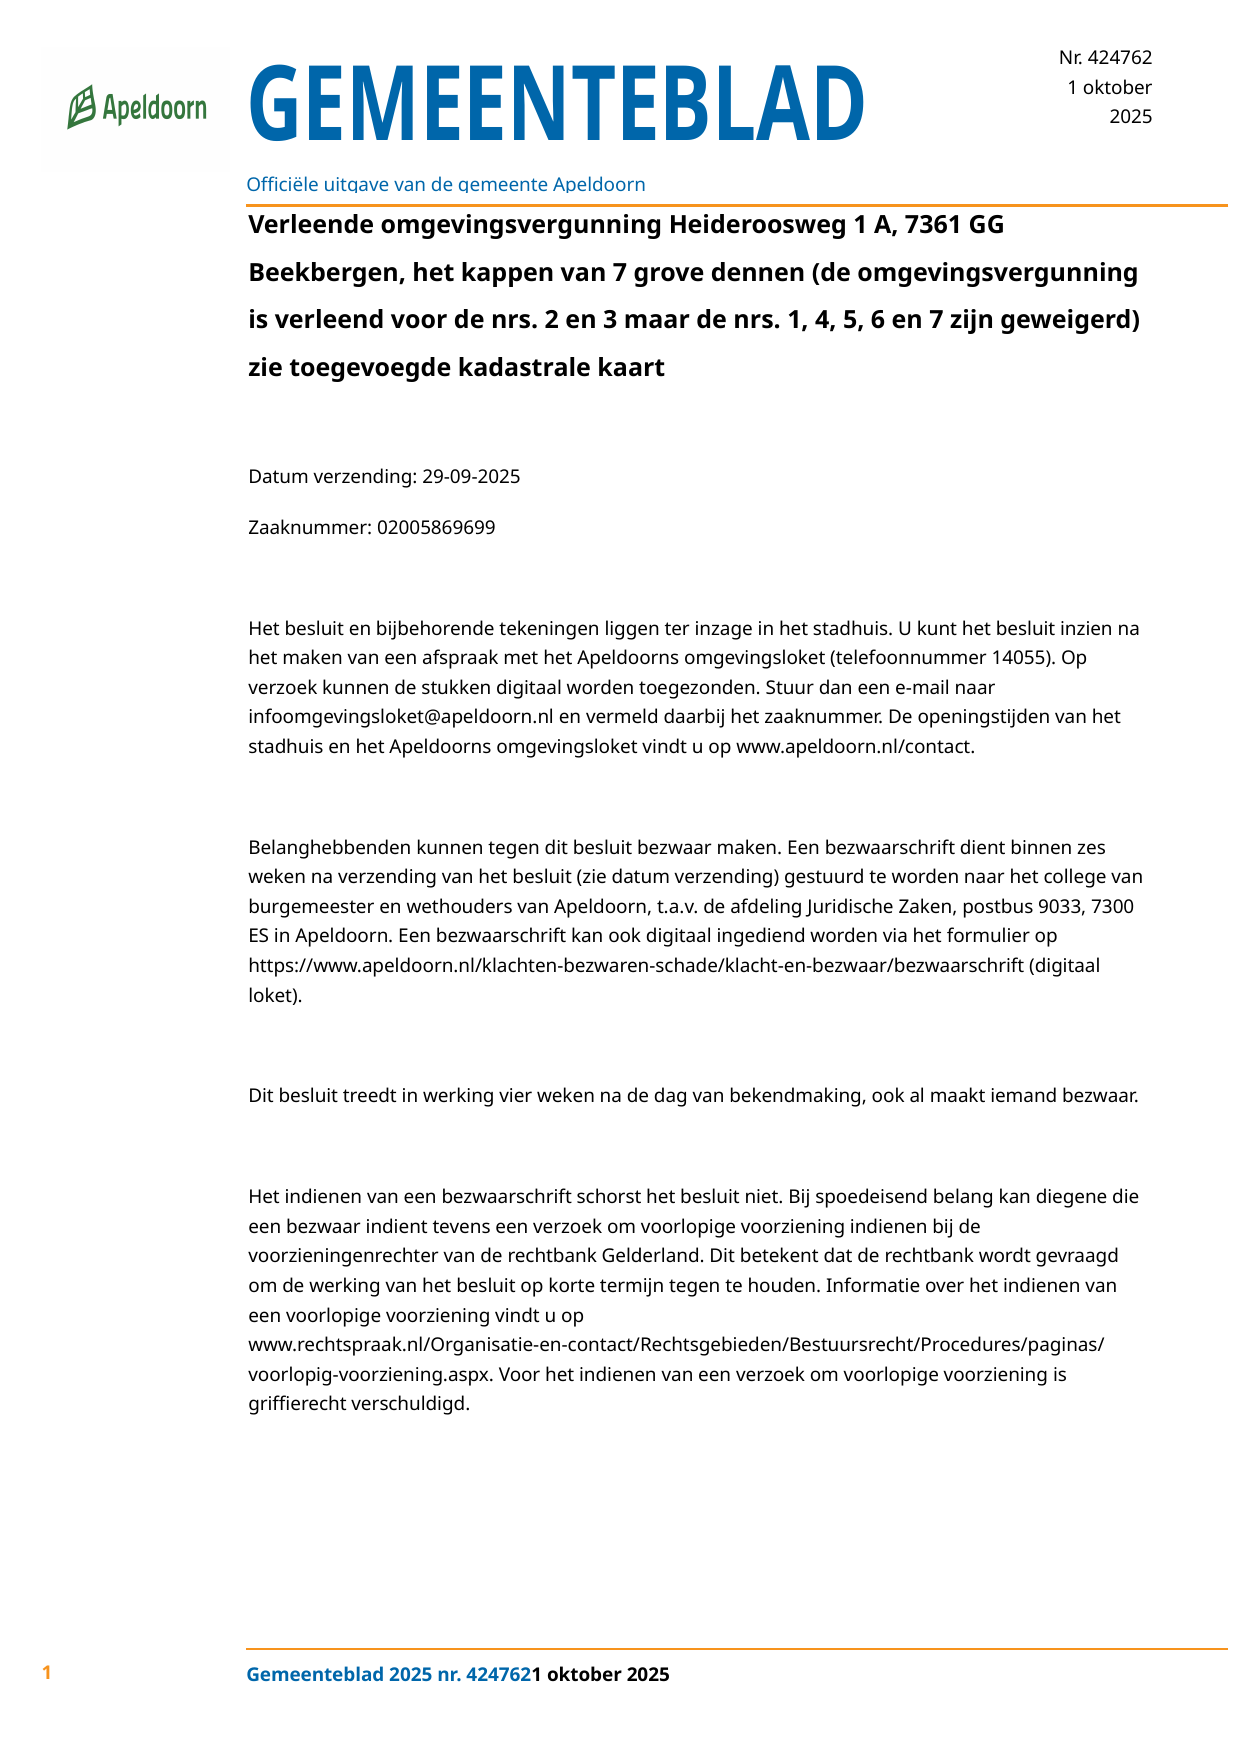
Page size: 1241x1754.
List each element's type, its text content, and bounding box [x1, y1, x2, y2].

text Belanghebbenden kunnen tegen dit besluit bezwaar maken. Een bezwaarschrift dient binnen zes weken na verzending van het besluit (zie datum verzending) gestuurd te worden naar het college van burgemeester en wethouders van Apeldoorn, t.a.v. de afdeling Juridische Zaken, postbus 9033, 7300 ES in Apeldoorn. Een bezwaarschrift kan ook digitaal ingediend worden via het formulier op https://www.apeldoorn.nl/klachten-bezwaren-schade/klacht-en-bezwaar/bezwaarschrift (digitaal loket). [248, 834, 1152, 1008]
text Datum verzending: 29-09-2025 [248, 463, 1152, 489]
text Verleende omgevingsvergunning Heideroosweg 1 A, 7361 GG Beekbergen, het kappen van 7 grove dennen (de omgevingsvergunning is verleend voor de nrs. 2 en 3 maar de nrs. 1, 4, 5, 6 en 7 zijn geweigerd) zie toegevoegde kadastrale kaart [248, 207, 1152, 384]
text Dit besluit treedt in werking vier weken na de dag van bekendmaking, ook al maakt iemand bezwaar. [248, 1083, 1152, 1108]
picture [41, 47, 231, 172]
text Zaaknummer: 02005869699 [248, 514, 1152, 540]
text Het indienen van een bezwaarschrift schorst het besluit niet. Bij spoedeisend belang kan diegene die een bezwaar indient tevens een verzoek om voorlopige voorziening indienen bij de voorzieningenrechter van de rechtbank Gelderland. Dit betekent dat de rechtbank wordt gevraagd om de werking van het besluit op korte termijn tegen te houden. Informatie over het indienen van een voorlopige voorziening vindt u op www.rechtspraak.nl/Organisatie-en-contact/Rechtsgebieden/Bestuursrecht/Procedures/paginas/voorlopig-voorziening.aspx. Voor het indienen van een verzoek om voorlopige voorziening is griffierecht verschuldigd. [248, 1183, 1152, 1416]
text Het besluit en bijbehorende tekeningen liggen ter inzage in het stadhuis. U kunt het besluit inzien na het maken van een afspraak met het Apeldoorns omgevingsloket (telefoonnummer 14055). Op verzoek kunnen de stukken digitaal worden toegezonden. Stuur dan een e-mail naar infoomgevingsloket@apeldoorn.nl en vermeld daarbij het zaaknummer. De openingstijden van het stadhuis en het Apeldoorns omgevingsloket vindt u op www.apeldoorn.nl/contact. [248, 615, 1152, 759]
